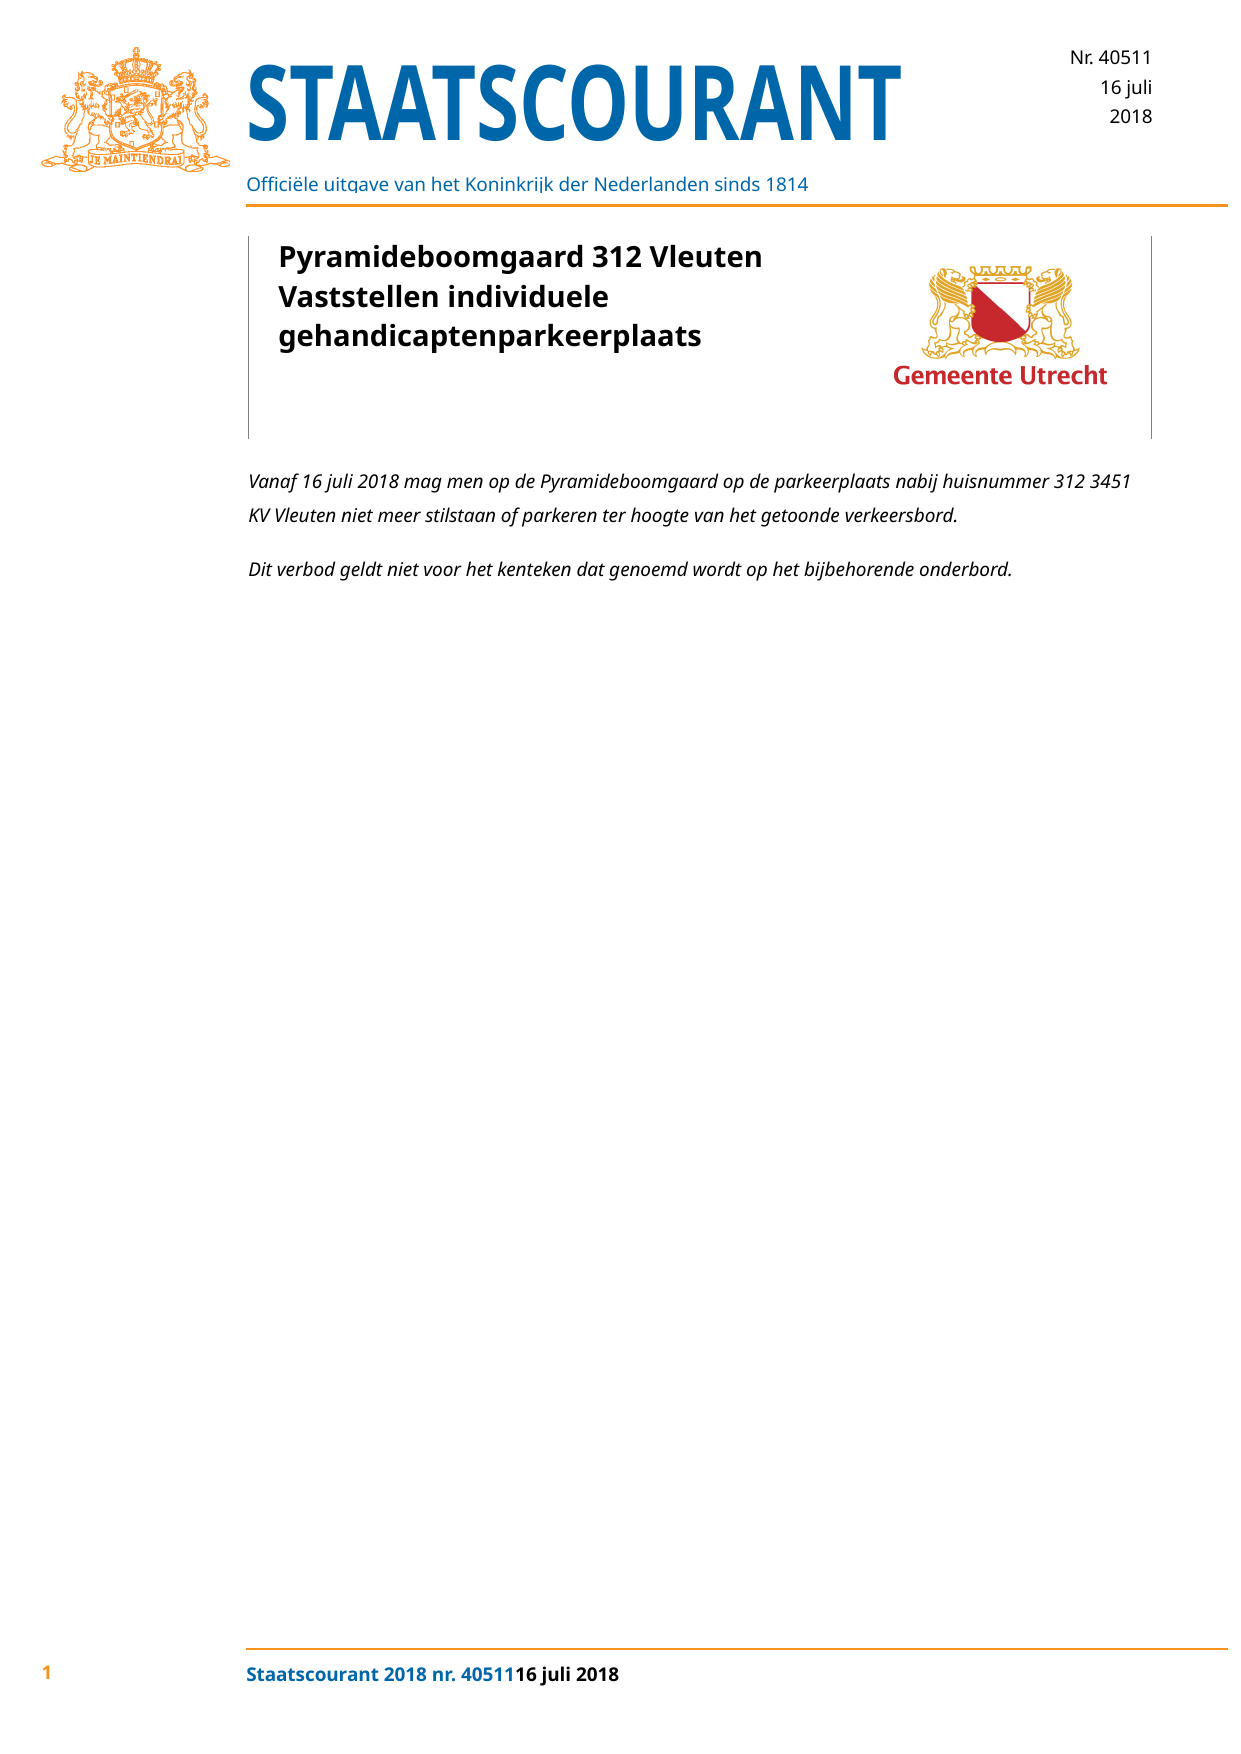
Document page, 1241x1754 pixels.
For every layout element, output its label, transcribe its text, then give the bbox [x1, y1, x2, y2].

picture [41, 47, 231, 172]
text Dit verbod geldt niet voor het kenteken dat genoemd wordt op het bijbehorende onderbord. [248, 556, 1152, 582]
table_header [1119, 236, 1151, 413]
table_header [850, 236, 882, 413]
table_header [850, 414, 1151, 439]
text Vanaf 16 juli 2018 mag men op de Pyramideboomgaard op de parkeerplaats nabij huisnummer 312 3451 KV Vleuten niet meer stilstaan of parkeren ter hoogte van het getoonde verkeersbord. [248, 469, 1152, 528]
picture [882, 236, 1119, 414]
table_header Pyramideboomgaard 312 Vleuten Vaststellen individuele gehandicaptenparkeerplaats [249, 236, 850, 439]
